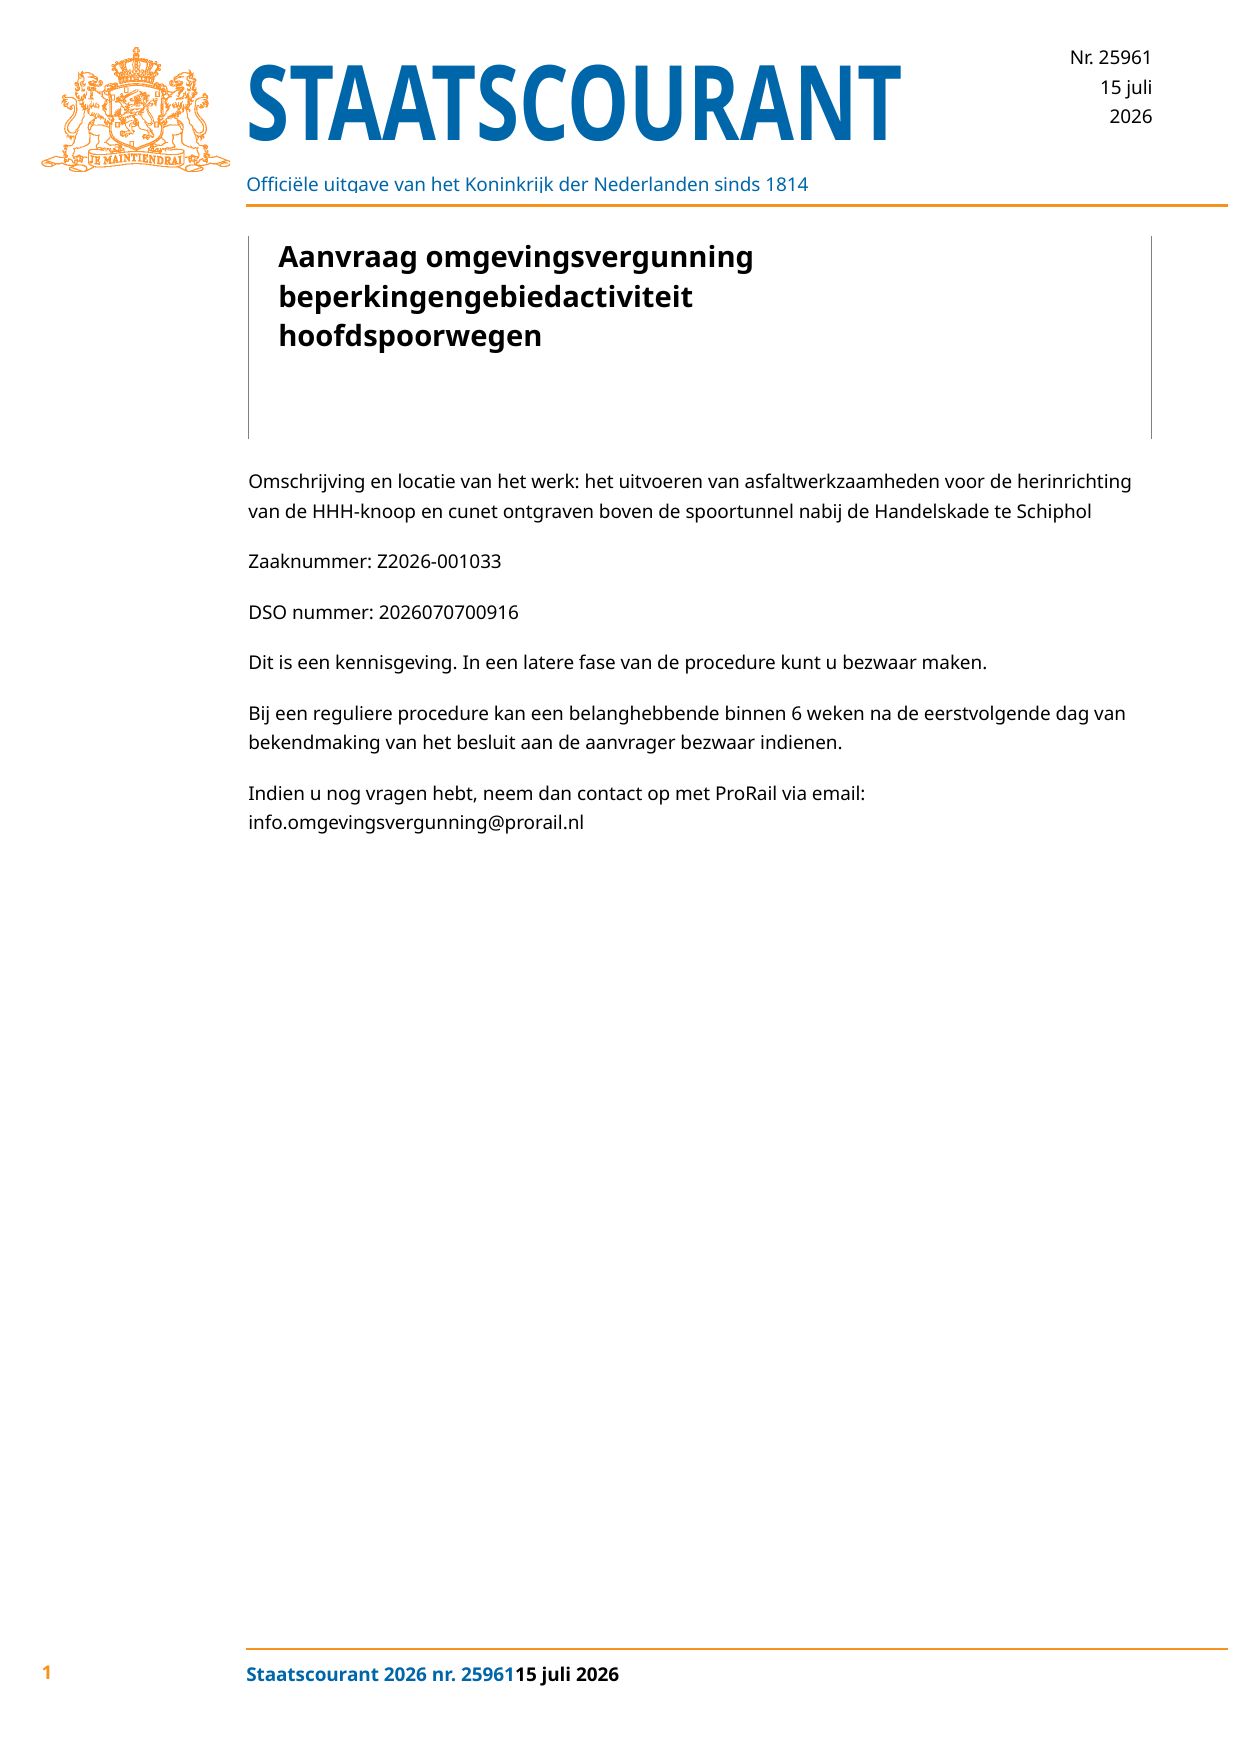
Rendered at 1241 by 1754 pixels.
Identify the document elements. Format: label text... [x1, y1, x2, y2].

table_header Aanvraag omgevingsvergunning beperkingengebiedactiviteit hoofdspoorwegen [249, 236, 850, 439]
table_header [850, 236, 912, 413]
table_header [850, 414, 1151, 439]
picture [912, 236, 1090, 414]
text Omschrijving en locatie van het werk: het uitvoeren van asfaltwerkzaamheden voor de herinrichting van de HHH-knoop en cunet ontgraven boven de spoortunnel nabij de Handelskade te Schiphol [248, 469, 1152, 524]
text Zaaknummer: Z2026-001033 [248, 549, 1152, 574]
text Indien u nog vragen hebt, neem dan contact op met ProRail via email: info.omgevingsvergunning@prorail.nl [248, 780, 1152, 835]
text Dit is een kennisgeving. In een latere fase van de procedure kunt u bezwaar maken. [248, 649, 1152, 675]
text DSO nummer: 2026070700916 [248, 599, 1152, 625]
table_header [1090, 236, 1151, 413]
picture [41, 47, 231, 172]
text Bij een reguliere procedure kan een belanghebbende binnen 6 weken na de eerstvolgende dag van bekendmaking van het besluit aan de aanvrager bezwaar indienen. [248, 700, 1152, 755]
